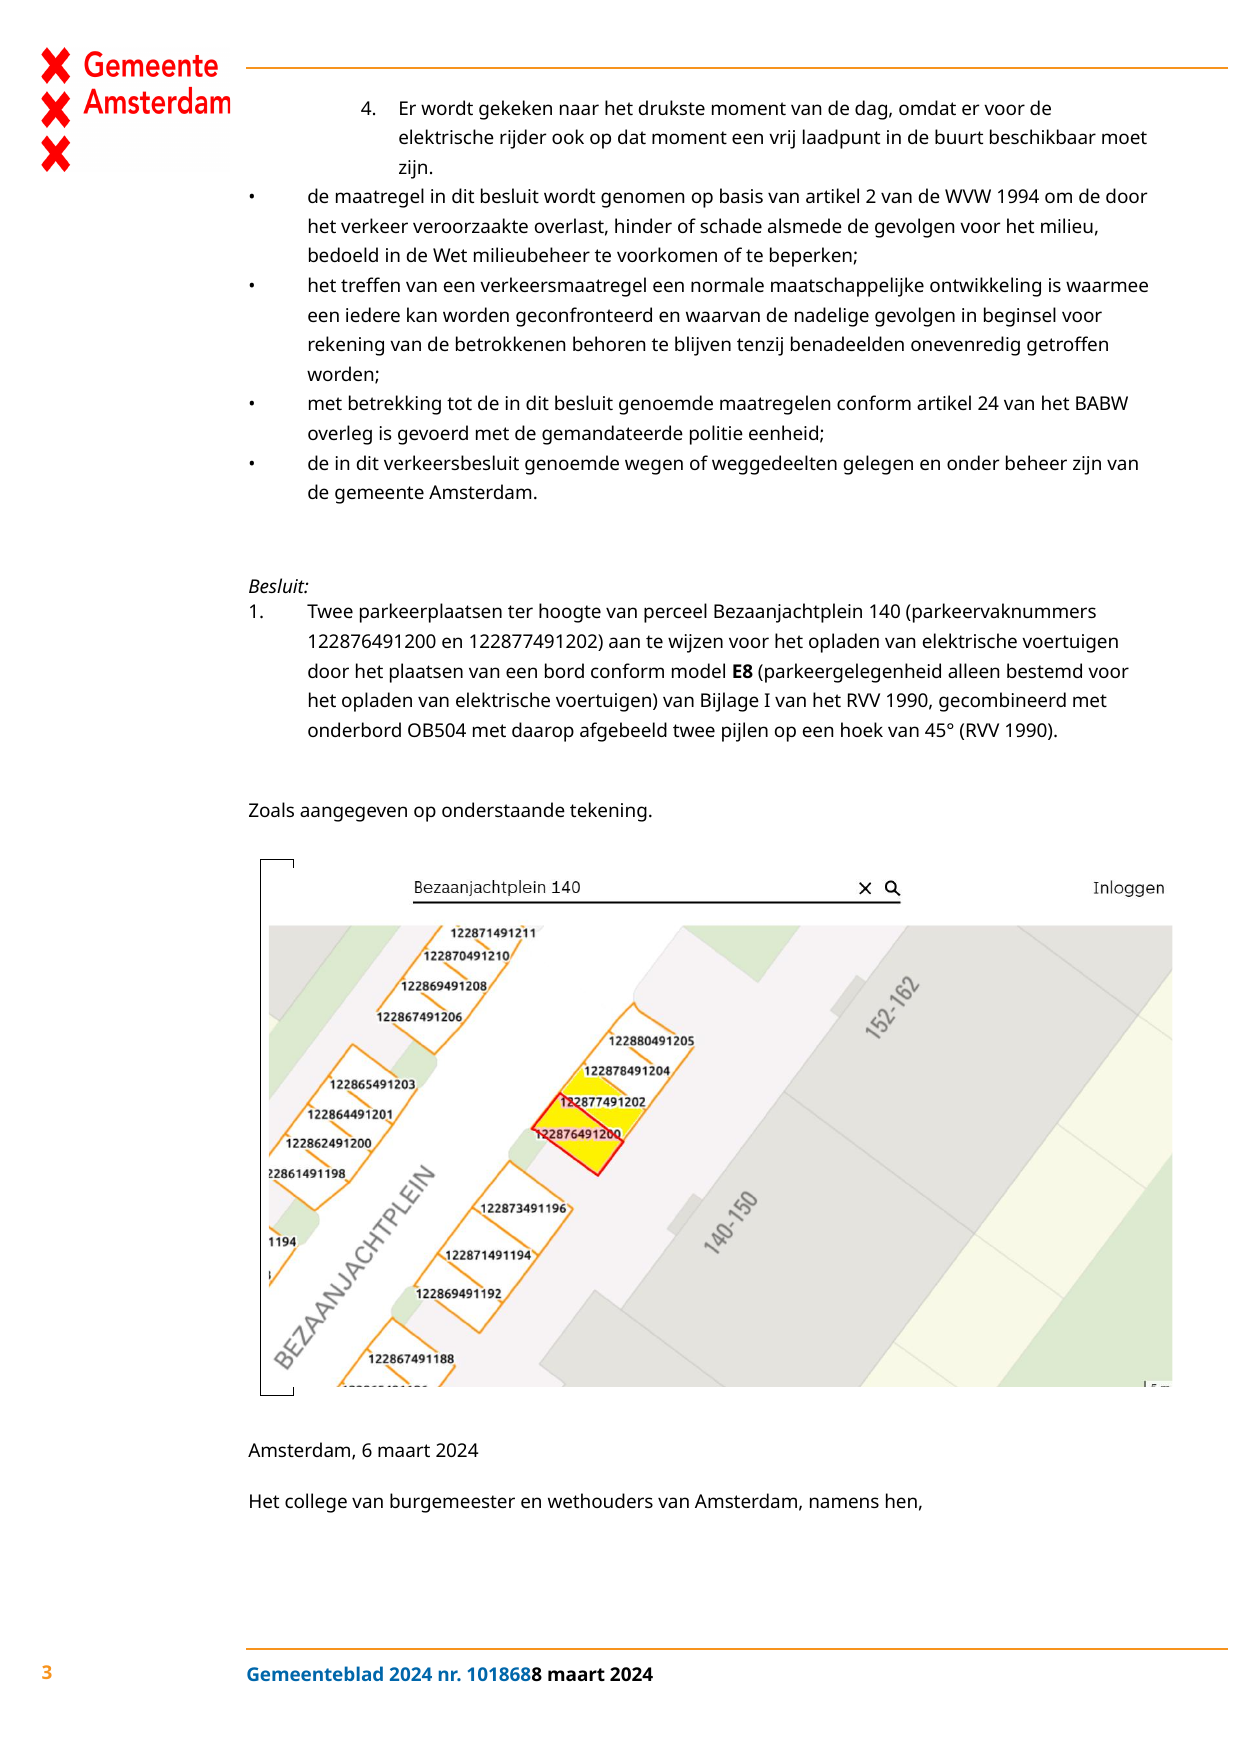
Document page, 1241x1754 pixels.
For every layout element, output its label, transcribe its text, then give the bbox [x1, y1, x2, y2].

list de maatregel in dit besluit wordt genomen op basis van artikel 2 van de WVW 1994 om de door het verkeer veroorzaakte overlast, hinder of schade alsmede de gevolgen voor het milieu, bedoeld in de Wet milieubeheer te voorkomen of te beperken; [248, 183, 1152, 268]
picture [41, 47, 231, 172]
text Zoals aangegeven op onderstaande tekening. [248, 797, 1152, 823]
list met betrekking tot de in dit besluit genoemde maatregelen conform artikel 24 van het BABW overleg is gevoerd met de gemandateerde politie eenheid; [248, 391, 1152, 446]
list Er wordt gekeken naar het drukste moment van de dag, omdat er voor de elektrische rijder ook op dat moment een vrij laadpunt in de buurt beschikbaar moet zijn. [361, 95, 1152, 180]
text Het college van burgemeester en wethouders van Amsterdam, namens hen, [248, 1488, 1152, 1514]
picture [268, 868, 1173, 1387]
list het treffen van een verkeersmaatregel een normale maatschappelijke ontwikkeling is waarmee een iedere kan worden geconfronteerd en waarvan de nadelige gevolgen in beginsel voor rekening van de betrokkenen behoren te blijven tenzij benadeelden onevenredig getroffen worden; [248, 272, 1152, 387]
text Amsterdam, 6 maart 2024 [248, 1438, 1152, 1463]
list de in dit verkeersbesluit genoemde wegen of weggedeelten gelegen en onder beheer zijn van de gemeente Amsterdam. [248, 450, 1152, 505]
list Twee parkeerplaatsen ter hoogte van perceel Bezaanjachtplein 140 (parkeervaknummers 122876491200 en 122877491202) aan te wijzen voor het opladen van elektrische voertuigen door het plaatsen van een bord conform model E8 (parkeergelegenheid alleen bestemd voor het opladen van elektrische voertuigen) van Bijlage I van het RVV 1990, gecombineerd met onderbord OB504 met daarop afgebeeld twee pijlen op een hoek van 45° (RVV 1990). [248, 599, 1152, 743]
text Besluit: [248, 573, 1152, 599]
